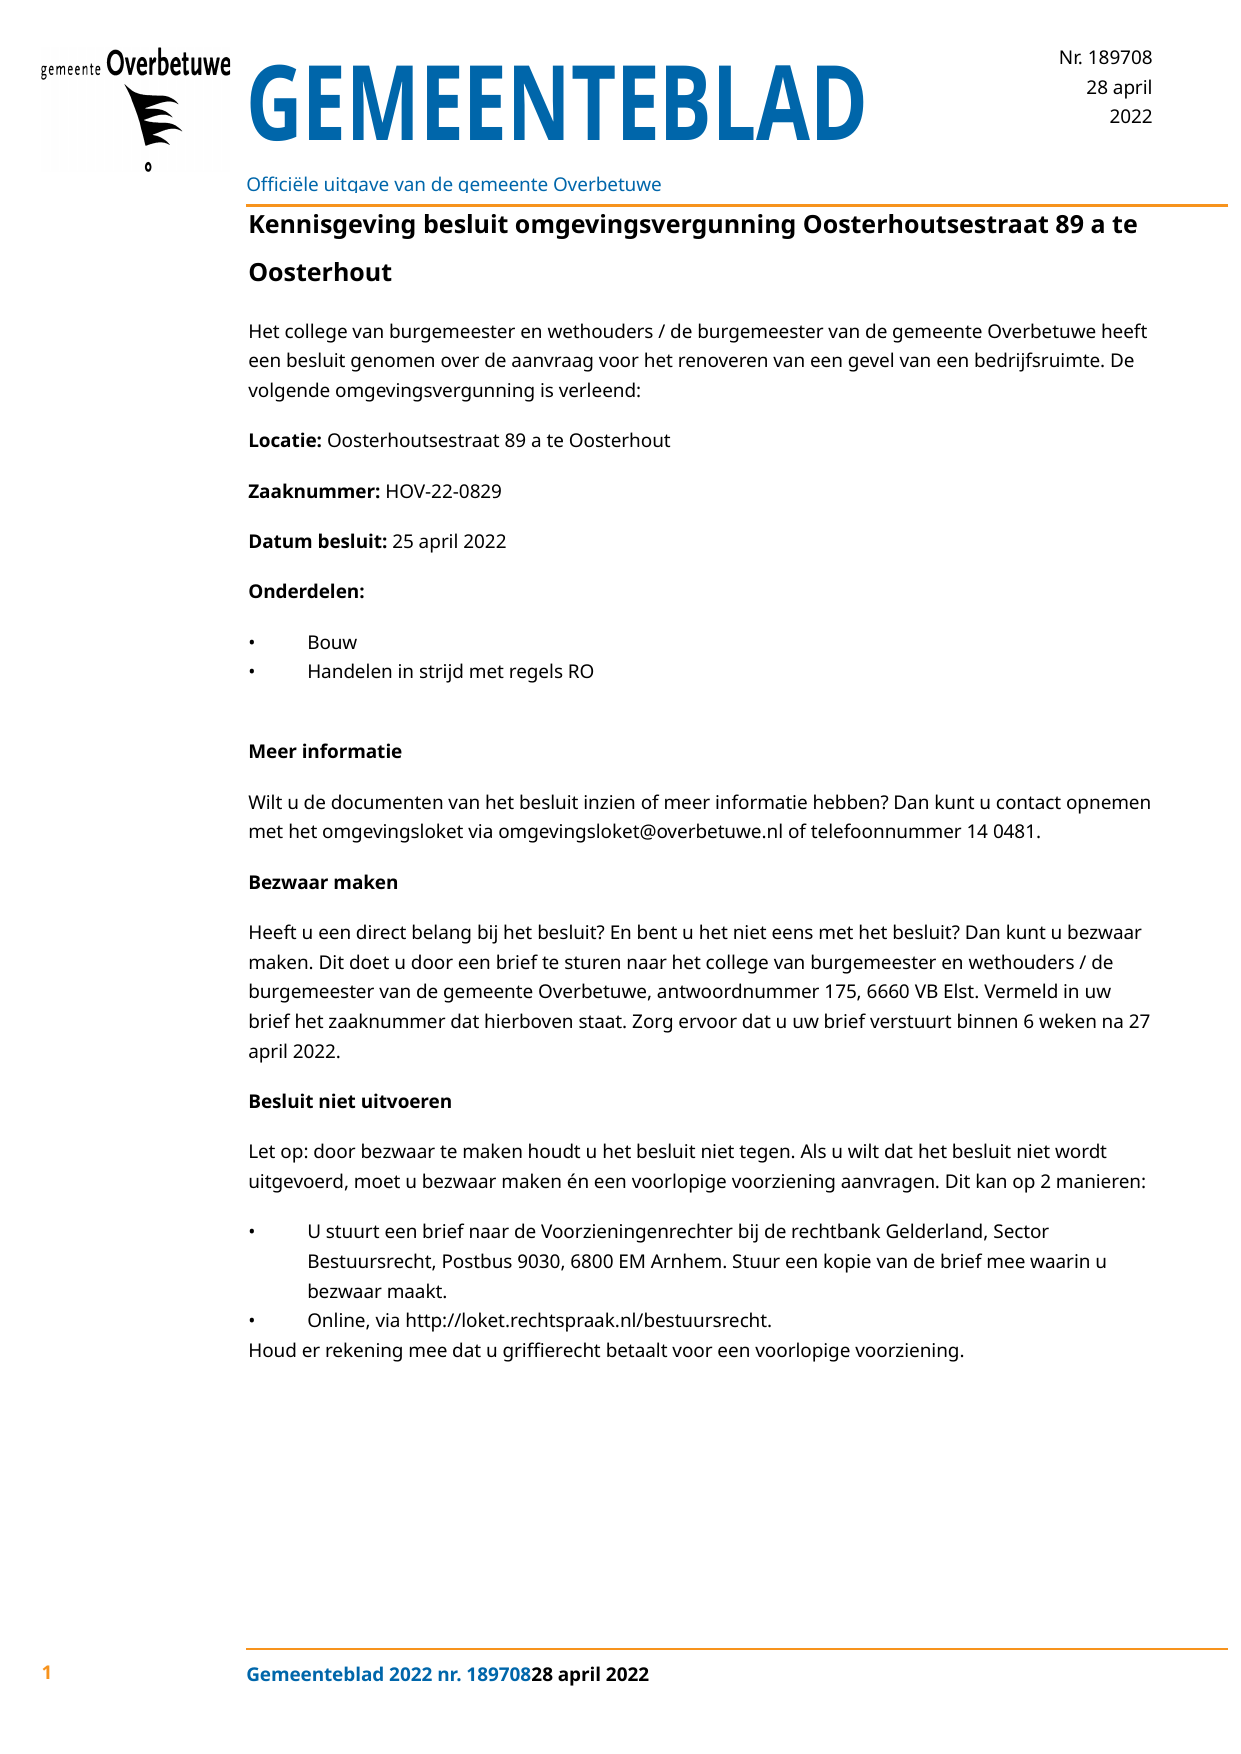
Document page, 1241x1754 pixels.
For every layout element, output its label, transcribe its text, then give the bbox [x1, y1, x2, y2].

text Heeft u een direct belang bij het besluit? En bent u het niet eens met het besluit? Dan kunt u bezwaar maken. Dit doet u door een brief te sturen naar het college van burgemeester en wethouders / de burgemeester van de gemeente Overbetuwe, antwoordnummer 175, 6660 VB Elst. Vermeld in uw brief het zaaknummer dat hierboven staat. Zorg ervoor dat u uw brief verstuurt binnen 6 weken na 27 april 2022. [248, 919, 1152, 1064]
picture [41, 47, 231, 172]
text Houd er rekening mee dat u griffierecht betaalt voor een voorlopige voorziening. [248, 1337, 1152, 1363]
text Let op: door bezwaar te maken houdt u het besluit niet tegen. Als u wilt dat het besluit niet wordt uitgevoerd, moet u bezwaar maken én een voorlopige voorziening aanvragen. Dit kan op 2 manieren: [248, 1139, 1152, 1194]
text Kennisgeving besluit omgevingsvergunning Oosterhoutsestraat 89 a te Oosterhout [248, 207, 1152, 288]
text Onderdelen: [248, 579, 1152, 604]
list U stuurt een brief naar de Voorzieningenrechter bij de rechtbank Gelderland, Sector Bestuursrecht, Postbus 9030, 6800 EM Arnhem. Stuur een kopie van de brief mee waarin u bezwaar maakt. [248, 1219, 1152, 1304]
list Online, via http://loket.rechtspraak.nl/bestuursrecht. [248, 1307, 1152, 1333]
text Datum besluit: 25 april 2022 [248, 528, 1152, 554]
list Handelen in strijd met regels RO [248, 659, 1152, 684]
text Locatie: Oosterhoutsestraat 89 a te Oosterhout [248, 427, 1152, 453]
text Het college van burgemeester en wethouders / de burgemeester van de gemeente Overbetuwe heeft een besluit genomen over de aanvraag voor het renoveren van een gevel van een bedrijfsruimte. De volgende omgevingsvergunning is verleend: [248, 318, 1152, 403]
text Besluit niet uitvoeren [248, 1088, 1152, 1114]
list Bouw [248, 629, 1152, 655]
text Bezwaar maken [248, 869, 1152, 895]
text Meer informatie [248, 739, 1152, 764]
text Wilt u de documenten van het besluit inzien of meer informatie hebben? Dan kunt u contact opnemen met het omgevingsloket via omgevingsloket@overbetuwe.nl of telefoonnummer 14 0481. [248, 789, 1152, 844]
text Zaaknummer: HOV-22-0829 [248, 478, 1152, 504]
